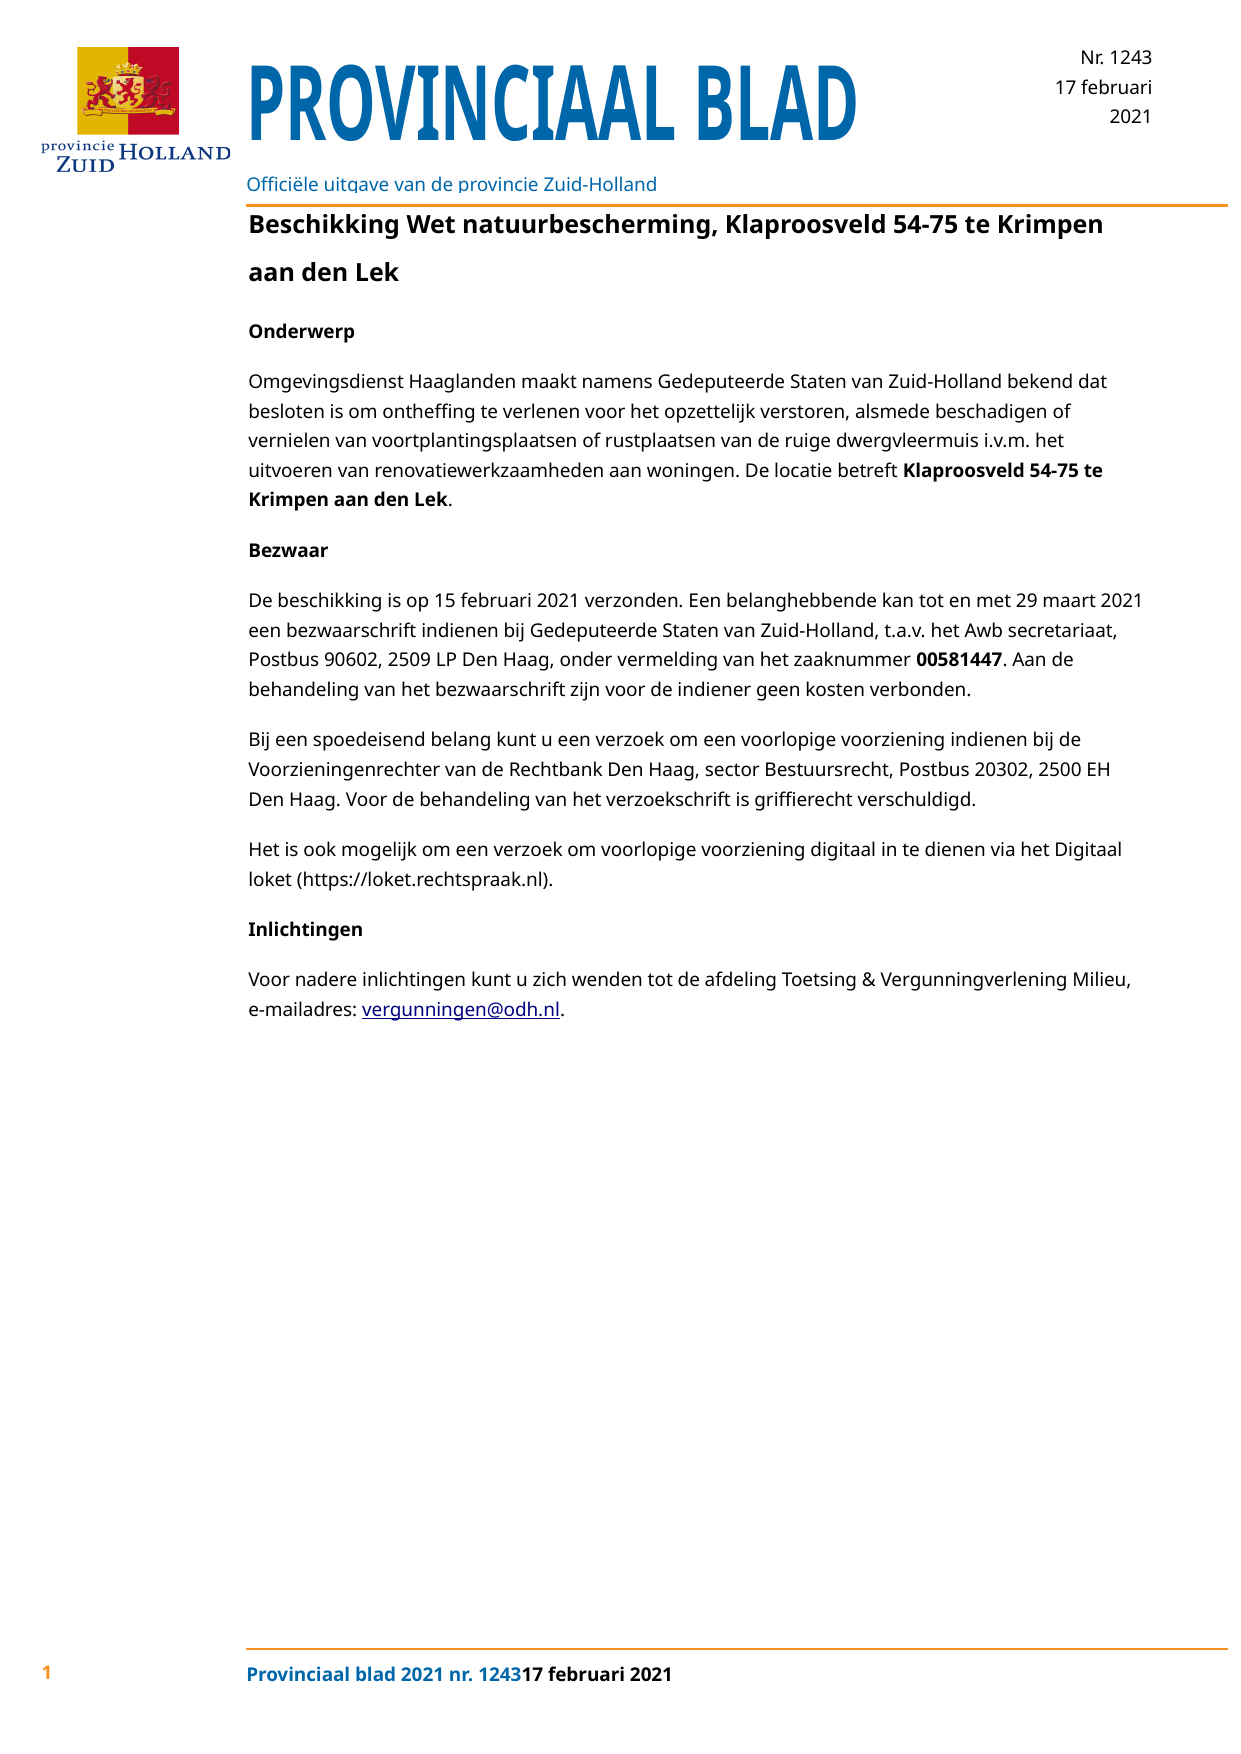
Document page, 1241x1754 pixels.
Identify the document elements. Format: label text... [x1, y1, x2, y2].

text Omgevingsdienst Haaglanden maakt namens Gedeputeerde Staten van Zuid-Holland bekend dat besloten is om ontheffing te verlenen voor het opzettelijk verstoren, alsmede beschadigen of vernielen van voortplantingsplaatsen of rustplaatsen van de ruige dwergvleermuis i.v.m. het uitvoeren van renovatiewerkzaamheden aan woningen. De locatie betreft Klaproosveld 54-75 te Krimpen aan den Lek. [248, 368, 1152, 512]
text De beschikking is op 15 februari 2021 verzonden. Een belanghebbende kan tot en met 29 maart 2021 een bezwaarschrift indienen bij Gedeputeerde Staten van Zuid-Holland, t.a.v. het Awb secretariaat, Postbus 90602, 2509 LP Den Haag, onder vermelding van het zaaknummer 00581447. Aan de behandeling van het bezwaarschrift zijn voor de indiener geen kosten verbonden. [248, 587, 1152, 702]
text Voor nadere inlichtingen kunt u zich wenden tot de afdeling Toetsing & Vergunningverlening Milieu, e-mailadres: vergunningen@odh.nl. [248, 967, 1152, 1022]
picture [41, 47, 231, 172]
text Bezwaar [248, 537, 1152, 563]
text Het is ook mogelijk om een verzoek om voorlopige voorziening digitaal in te dienen via het Digitaal loket (https://loket.rechtspraak.nl). [248, 836, 1152, 892]
text Beschikking Wet natuurbescherming, Klaproosveld 54-75 te Krimpen aan den Lek [248, 207, 1152, 288]
text Bij een spoedeisend belang kunt u een verzoek om een voorlopige voorziening indienen bij de Voorzieningenrechter van de Rechtbank Den Haag, sector Bestuursrecht, Postbus 20302, 2500 EH Den Haag. Voor de behandeling van het verzoekschrift is griffierecht verschuldigd. [248, 727, 1152, 812]
text Onderwerp [248, 318, 1152, 344]
text Inlichtingen [248, 916, 1152, 942]
